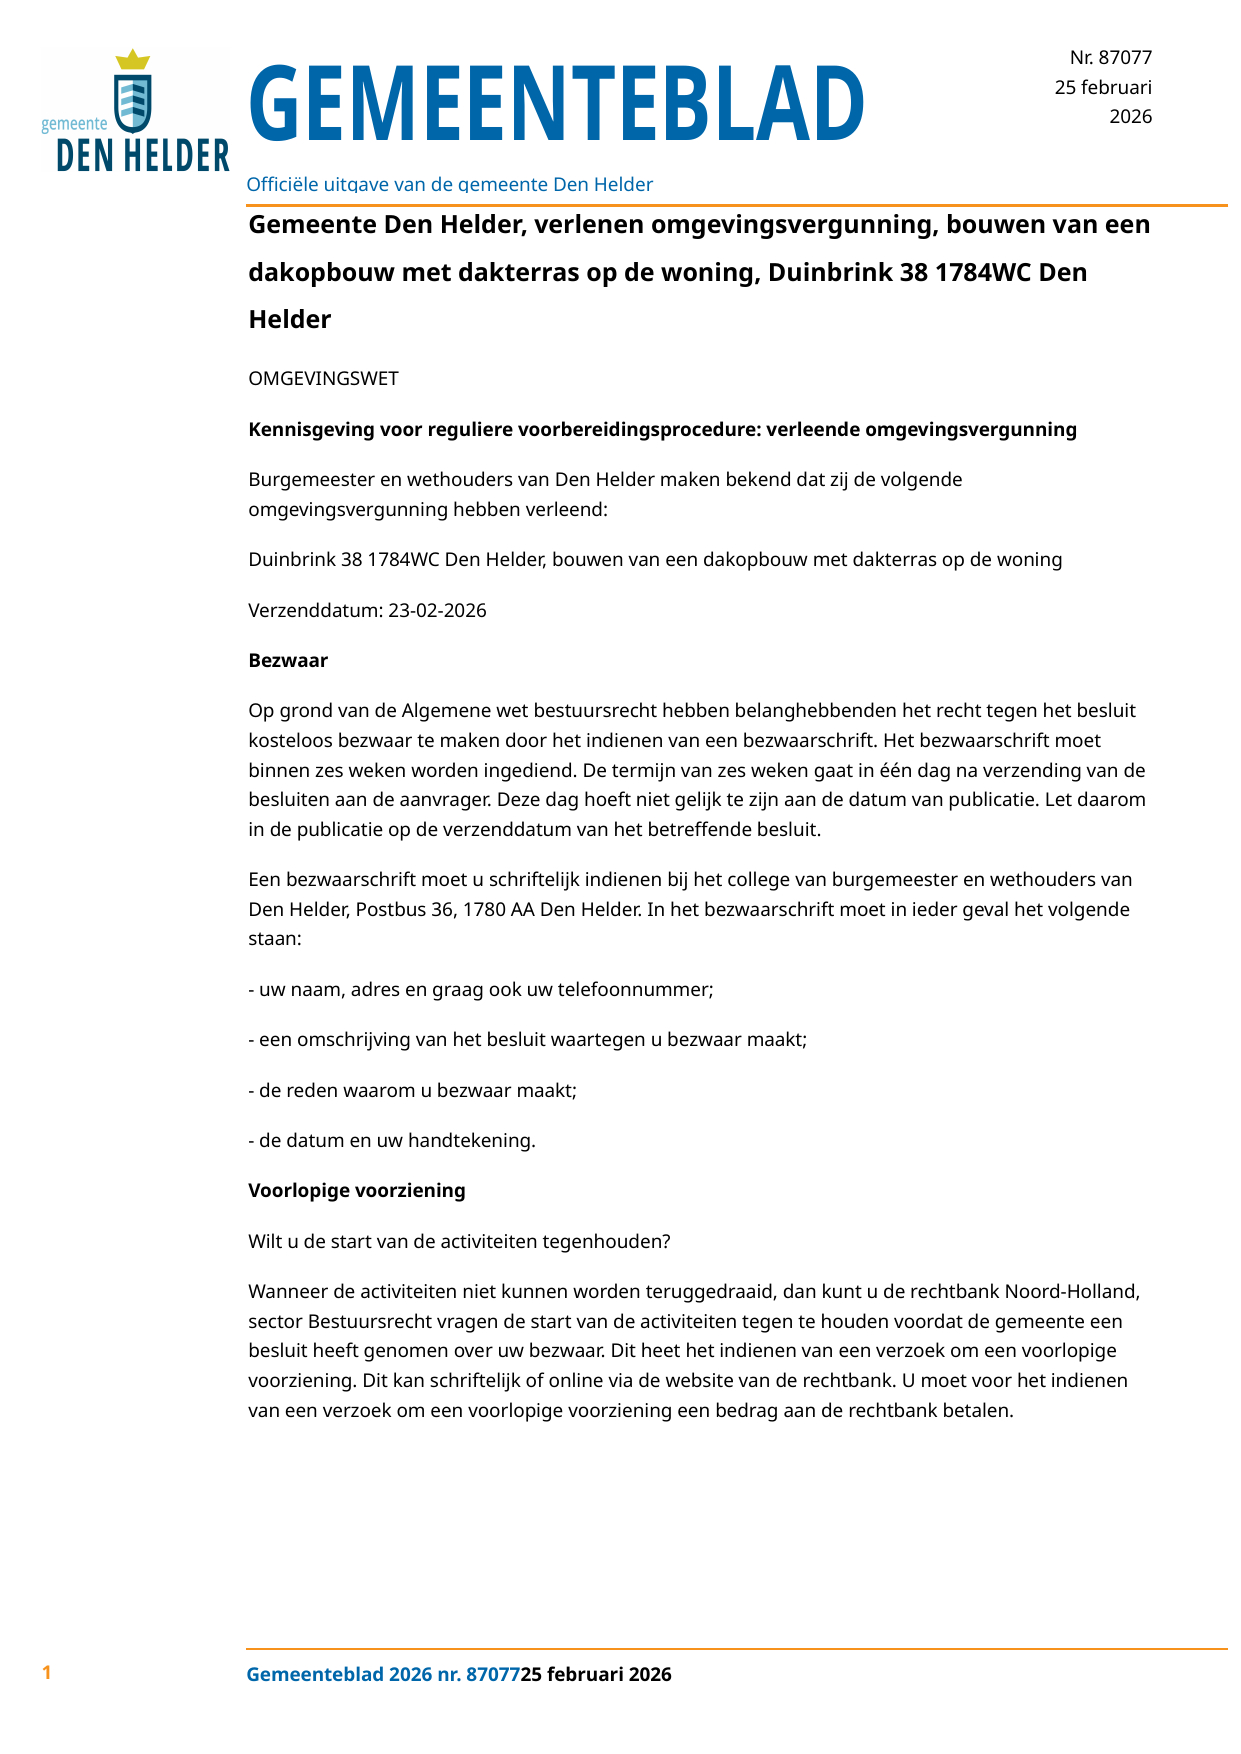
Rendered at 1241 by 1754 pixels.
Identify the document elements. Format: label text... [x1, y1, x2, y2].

text Voorlopige voorziening [248, 1178, 1152, 1203]
text OMGEVINGSWET [248, 366, 1152, 391]
text - uw naam, adres en graag ook uw telefoonnummer; [248, 976, 1152, 1002]
picture [41, 47, 231, 172]
picture [100, 154, 106, 172]
picture [182, 144, 187, 165]
text Verzenddatum: 23-02-2026 [248, 597, 1152, 622]
picture [130, 157, 135, 172]
text Bezwaar [248, 647, 1152, 673]
text Duinbrink 38 1784WC Den Helder, bouwen van een dakopbouw met dakterras op de woning [248, 546, 1152, 572]
text - de datum en uw handtekening. [248, 1127, 1152, 1153]
picture [63, 144, 68, 165]
text Wanneer de activiteiten niet kunnen worden teruggedraaid, dan kunt u de rechtbank Noord-Holland, sector Bestuursrecht vragen de start van de activiteiten tegen te houden voordat de gemeente een besluit heeft genomen over uw bezwaar. Dit heet het indienen van een verzoek om een voorlopige voorziening. Dit kan schriftelijk of online via de website van de rechtbank. U moet voor het indienen van een verzoek om een voorlopige voorziening een bedrag aan de rechtbank betalen. [248, 1278, 1152, 1422]
text - de reden waarom u bezwaar maakt; [248, 1077, 1152, 1102]
text Burgemeester en wethouders van Den Helder maken bekend dat zij de volgende omgevingsvergunning hebben verleend: [248, 466, 1152, 522]
text Kennisgeving voor reguliere voorbereidingsprocedure: verleende omgevingsvergunning [248, 416, 1152, 442]
text Een bezwaarschrift moet u schriftelijk indienen bij het college van burgemeester en wethouders van Den Helder, Postbus 36, 1780 AA Den Helder. In het bezwaarschrift moet in ieder geval het volgende staan: [248, 866, 1152, 951]
text Gemeente Den Helder, verlenen omgevingsvergunning, bouwen van een dakopbouw met dakterras op de woning, Duinbrink 38 1784WC Den Helder [248, 207, 1152, 336]
picture [220, 160, 224, 172]
text Op grond van de Algemene wet bestuursrecht hebben belanghebbenden het recht tegen het besluit kosteloos bezwaar te maken door het indienen van een bezwaarschrift. Het bezwaarschrift moet binnen zes weken worden ingediend. De termijn van zes weken gaat in één dag na verzending van de besluiten aan de aanvrager. Deze dag hoeft niet gelijk te zijn aan de datum van publicatie. Let daarom in de publicatie op de verzenddatum van het betreffende besluit. [248, 698, 1152, 842]
text - een omschrijving van het besluit waartegen u bezwaar maakt; [248, 1026, 1152, 1052]
text Wilt u de start van de activiteiten tegenhouden? [248, 1228, 1152, 1254]
